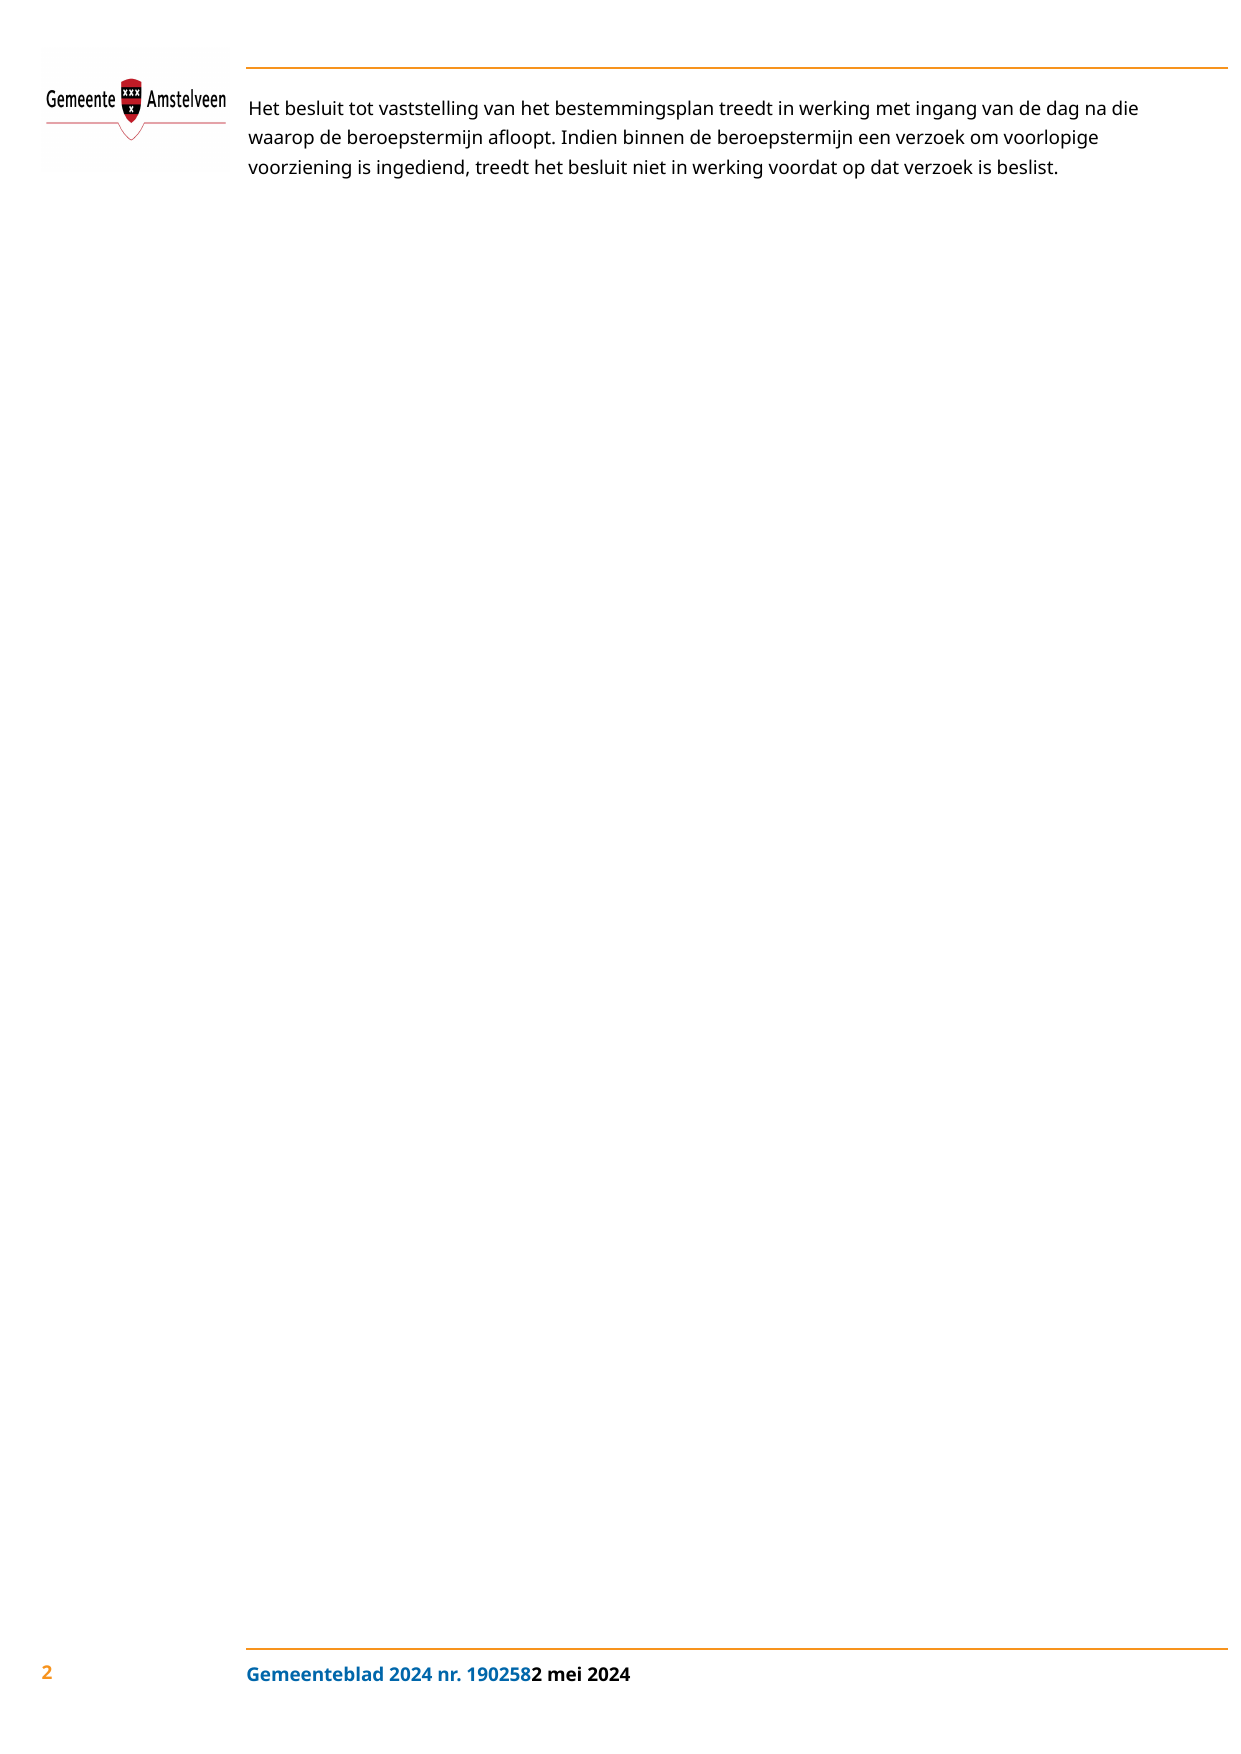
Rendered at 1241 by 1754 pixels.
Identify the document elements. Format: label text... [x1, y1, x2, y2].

text Het besluit tot vaststelling van het bestemmingsplan treedt in werking met ingang van de dag na die waarop de beroepstermijn afloopt. Indien binnen de beroepstermijn een verzoek om voorlopige voorziening is ingediend, treedt het besluit niet in werking voordat op dat verzoek is beslist. [248, 95, 1152, 180]
picture [41, 47, 231, 172]
